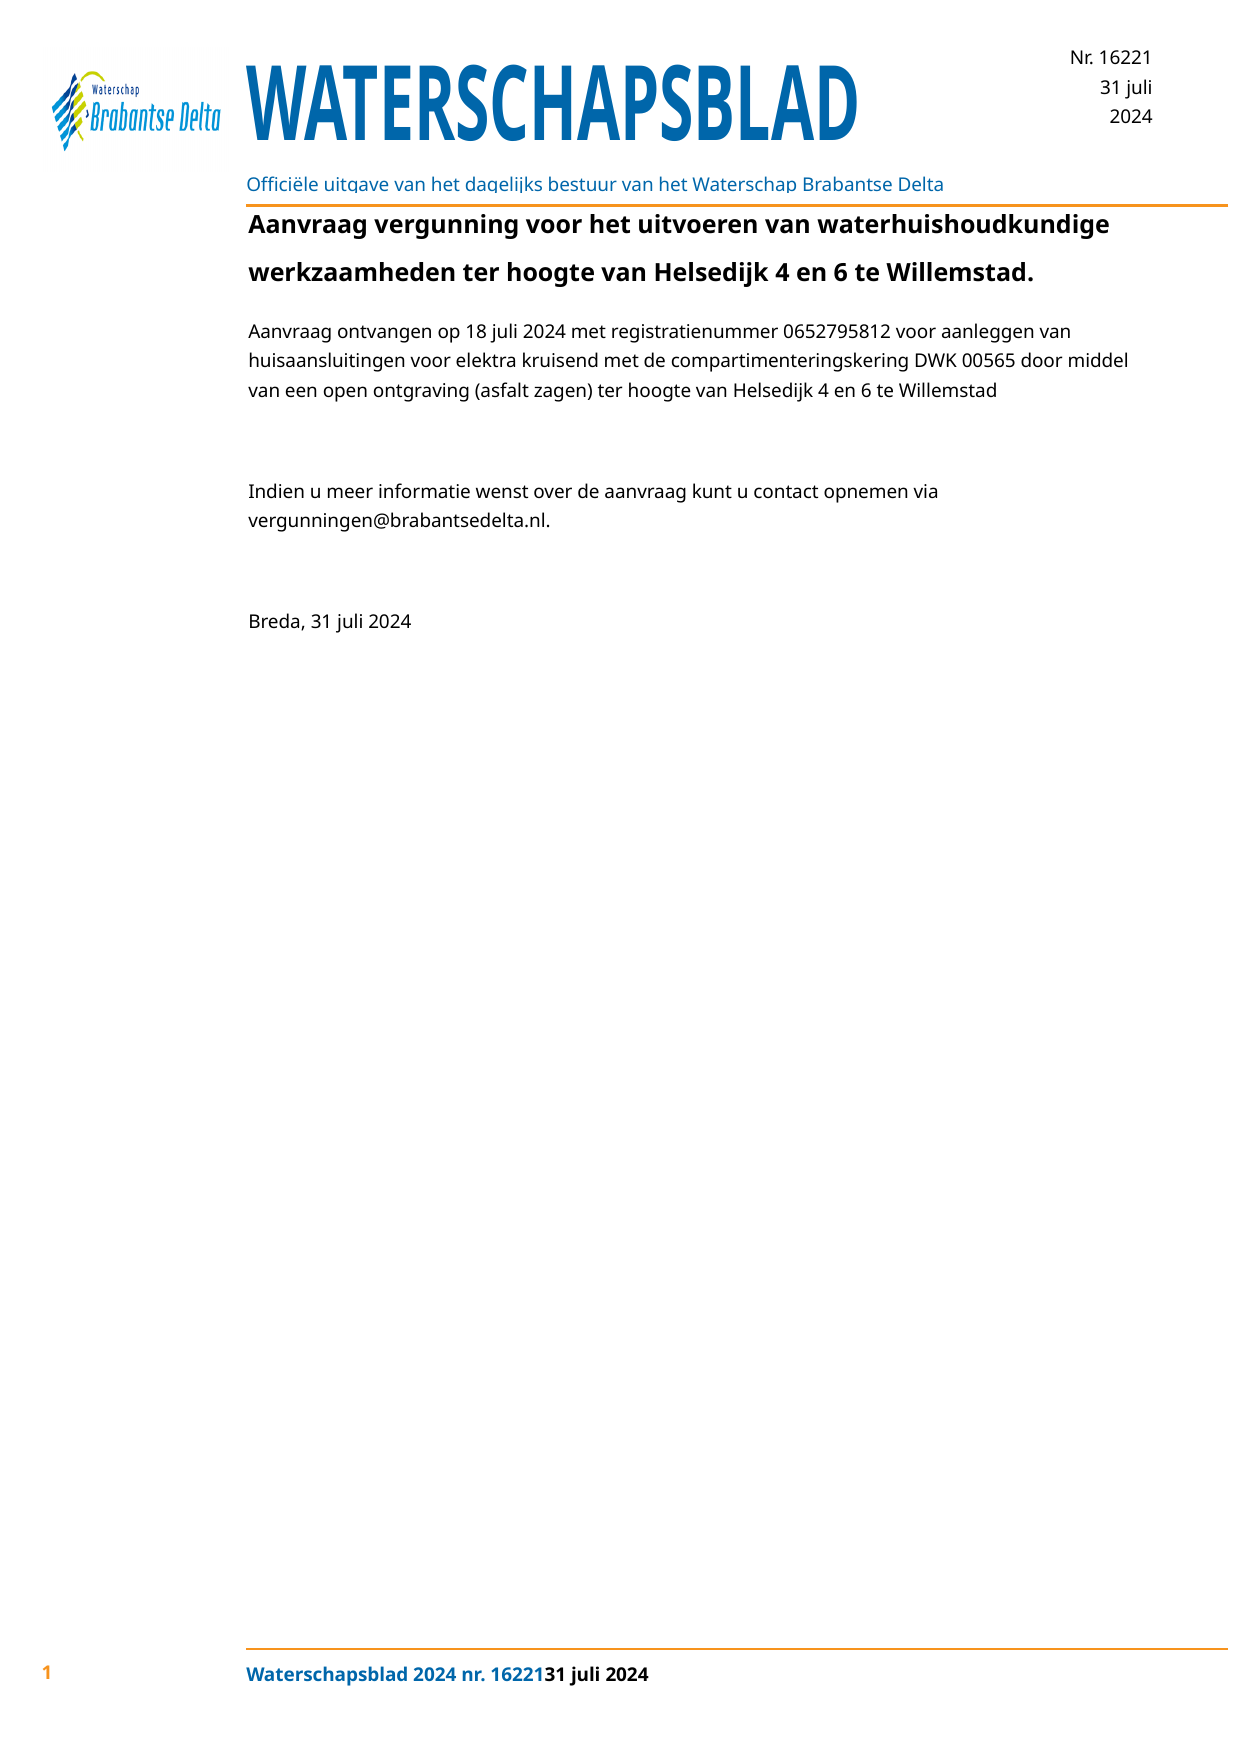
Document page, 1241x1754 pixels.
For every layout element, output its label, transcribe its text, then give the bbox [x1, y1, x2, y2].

picture [41, 47, 231, 172]
text Aanvraag ontvangen op 18 juli 2024 met registratienummer 0652795812 voor aanleggen van huisaansluitingen voor elektra kruisend met de compartimenteringskering DWK 00565 door middel van een open ontgraving (asfalt zagen) ter hoogte van Helsedijk 4 en 6 te Willemstad [248, 318, 1152, 403]
text Aanvraag vergunning voor het uitvoeren van waterhuishoudkundige werkzaamheden ter hoogte van Helsedijk 4 en 6 te Willemstad. [248, 207, 1152, 288]
text Breda, 31 juli 2024 [248, 608, 1152, 634]
text Indien u meer informatie wenst over de aanvraag kunt u contact opnemen via vergunningen@brabantsedelta.nl. [248, 478, 1152, 533]
